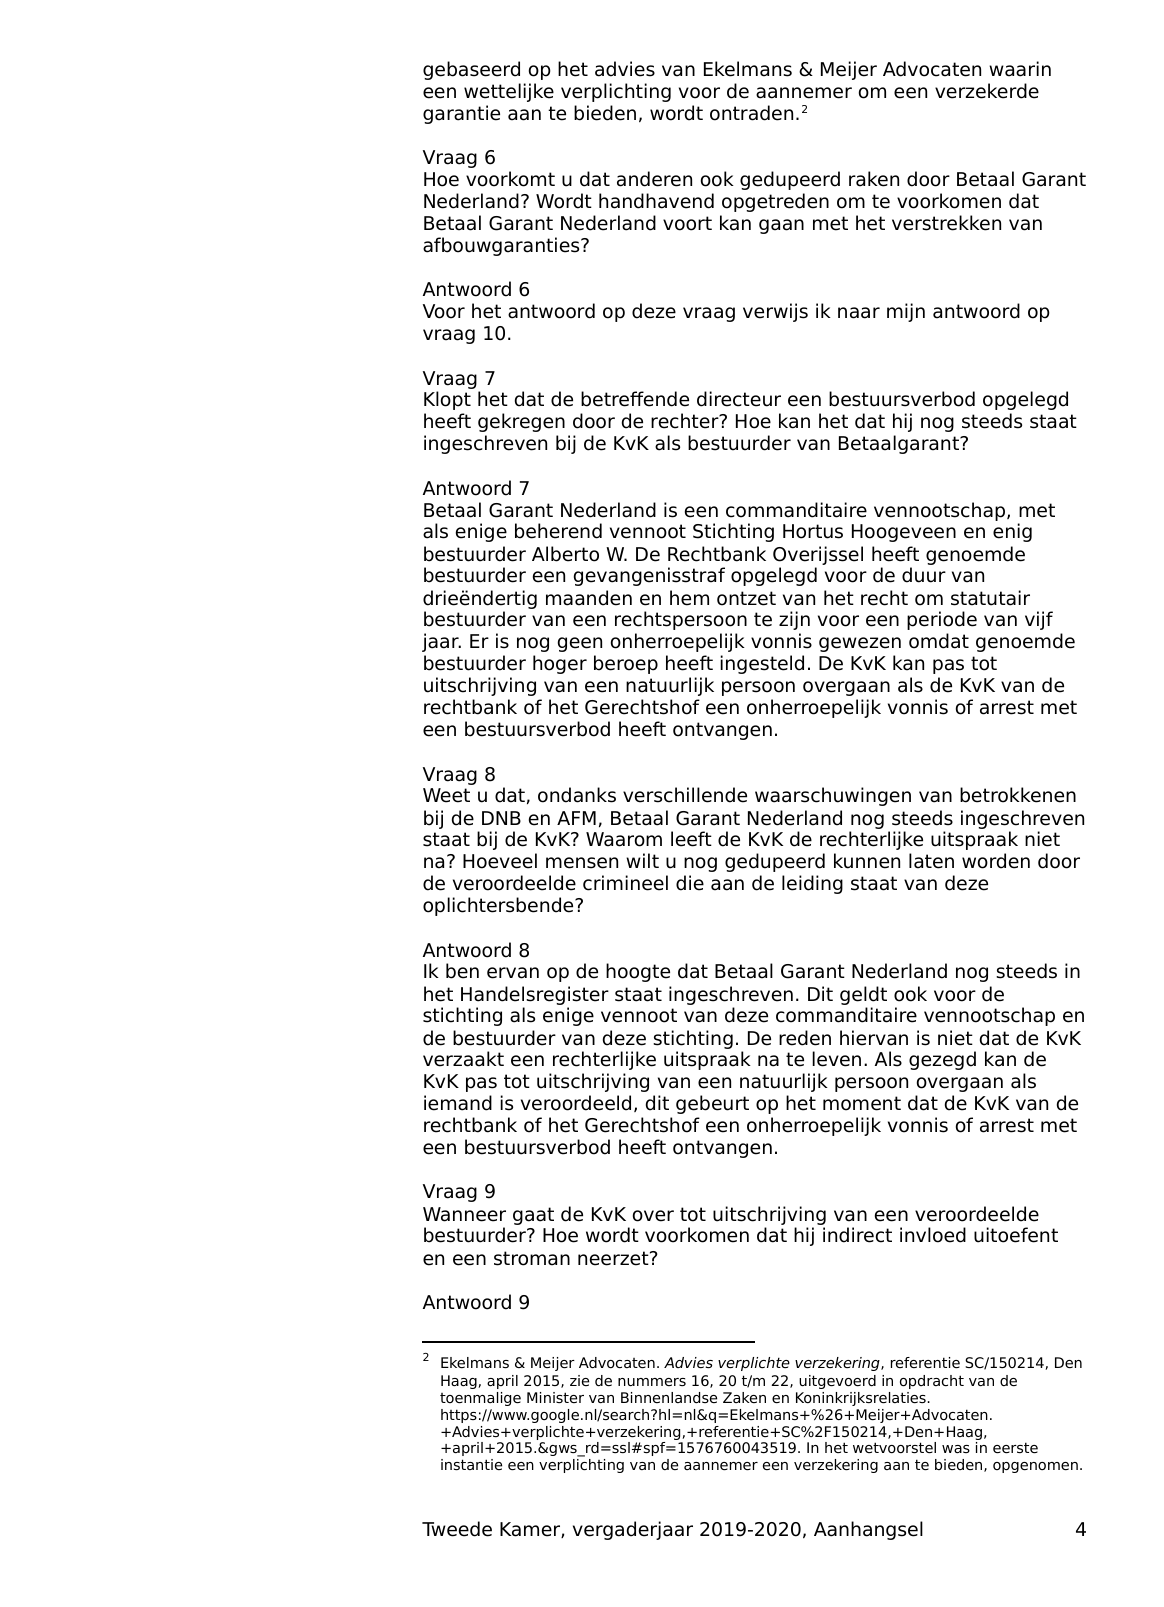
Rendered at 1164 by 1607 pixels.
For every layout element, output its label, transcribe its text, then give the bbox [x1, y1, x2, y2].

text Wanneer gaat de KvK over tot uitschrijving van een veroordeelde bestuurder? Hoe wordt voorkomen dat hij indirect invloed uitoefent en een stroman neerzet? [422, 1203, 1087, 1269]
text Antwoord 6 [422, 279, 1087, 301]
text Voor het antwoord op deze vraag verwijs ik naar mijn antwoord op vraag 10. [422, 301, 1087, 345]
text Klopt het dat de betreffende directeur een bestuursverbod opgelegd heeft gekregen door de rechter? Hoe kan het dat hij nog steeds staat ingeschreven bij de KvK als bestuurder van Betaalgarant? [422, 389, 1087, 455]
text Vraag 6 [422, 147, 1087, 169]
text Antwoord 9 [422, 1292, 1087, 1313]
text Vraag 7 [422, 367, 1087, 389]
text Ik ben ervan op de hoogte dat Betaal Garant Nederland nog steeds in het Handelsregister staat ingeschreven. Dit geldt ook voor de stichting als enige vennoot van deze commanditaire vennootschap en de bestuurder van deze stichting. De reden hiervan is niet dat de KvK verzaakt een rechterlijke uitspraak na te leven. Als gezegd kan de KvK pas tot uitschrijving van een natuurlijk persoon overgaan als iemand is veroordeeld, dit gebeurt op het moment dat de KvK van de rechtbank of het Gerechtshof een onherroepelijk vonnis of arrest met een bestuursverbod heeft ontvangen. [422, 961, 1087, 1159]
text Antwoord 8 [422, 939, 1087, 961]
text gebaseerd op het advies van Ekelmans & Meijer Advocaten waarin een wettelijke verplichting voor de aannemer om een verzekerde garantie aan te bieden, wordt ontraden. [422, 59, 1087, 125]
text Ekelmans & Meijer Advocaten. Advies verplichte verzekering, referentie SC/150214, Den Haag, april 2015, zie de nummers 16, 20 t/m 22, uitgevoerd in opdracht van de toenmalige Minister van Binnenlandse Zaken en Koninkrijksrelaties. https://www.google.nl/search?hl=nl&q=Ekelmans+%26+Meijer+Advocaten.+Advies+verplichte+verzekering,+referentie+SC%2F150214,+Den+Haag,+april+2015.&gws_rd=ssl#spf=1576760043519. In het wetvoorstel was in eerste instantie een verplichting van de aannemer een verzekering aan te bieden, opgenomen. [422, 1351, 1087, 1474]
text Vraag 9 [422, 1181, 1087, 1203]
text Vraag 8 [422, 763, 1087, 785]
text Betaal Garant Nederland is een commanditaire vennootschap, met als enige beherend vennoot Stichting Hortus Hoogeveen en enig bestuurder Alberto W. De Rechtbank Overijssel heeft genoemde bestuurder een gevangenisstraf opgelegd voor de duur van drieëndertig maanden en hem ontzet van het recht om statutair bestuurder van een rechtspersoon te zijn voor een periode van vijf jaar. Er is nog geen onherroepelijk vonnis gewezen omdat genoemde bestuurder hoger beroep heeft ingesteld. De KvK kan pas tot uitschrijving van een natuurlijk persoon overgaan als de KvK van de rechtbank of het Gerechtshof een onherroepelijk vonnis of arrest met een bestuursverbod heeft ontvangen. [422, 499, 1087, 741]
text Antwoord 7 [422, 477, 1087, 499]
text Weet u dat, ondanks verschillende waarschuwingen van betrokkenen bij de DNB en AFM, Betaal Garant Nederland nog steeds ingeschreven staat bij de KvK? Waarom leeft de KvK de rechterlijke uitspraak niet na? Hoeveel mensen wilt u nog gedupeerd kunnen laten worden door de veroordeelde crimineel die aan de leiding staat van deze oplichtersbende? [422, 785, 1087, 917]
text Hoe voorkomt u dat anderen ook gedupeerd raken door Betaal Garant Nederland? Wordt handhavend opgetreden om te voorkomen dat Betaal Garant Nederland voort kan gaan met het verstrekken van afbouwgaranties? [422, 169, 1087, 257]
